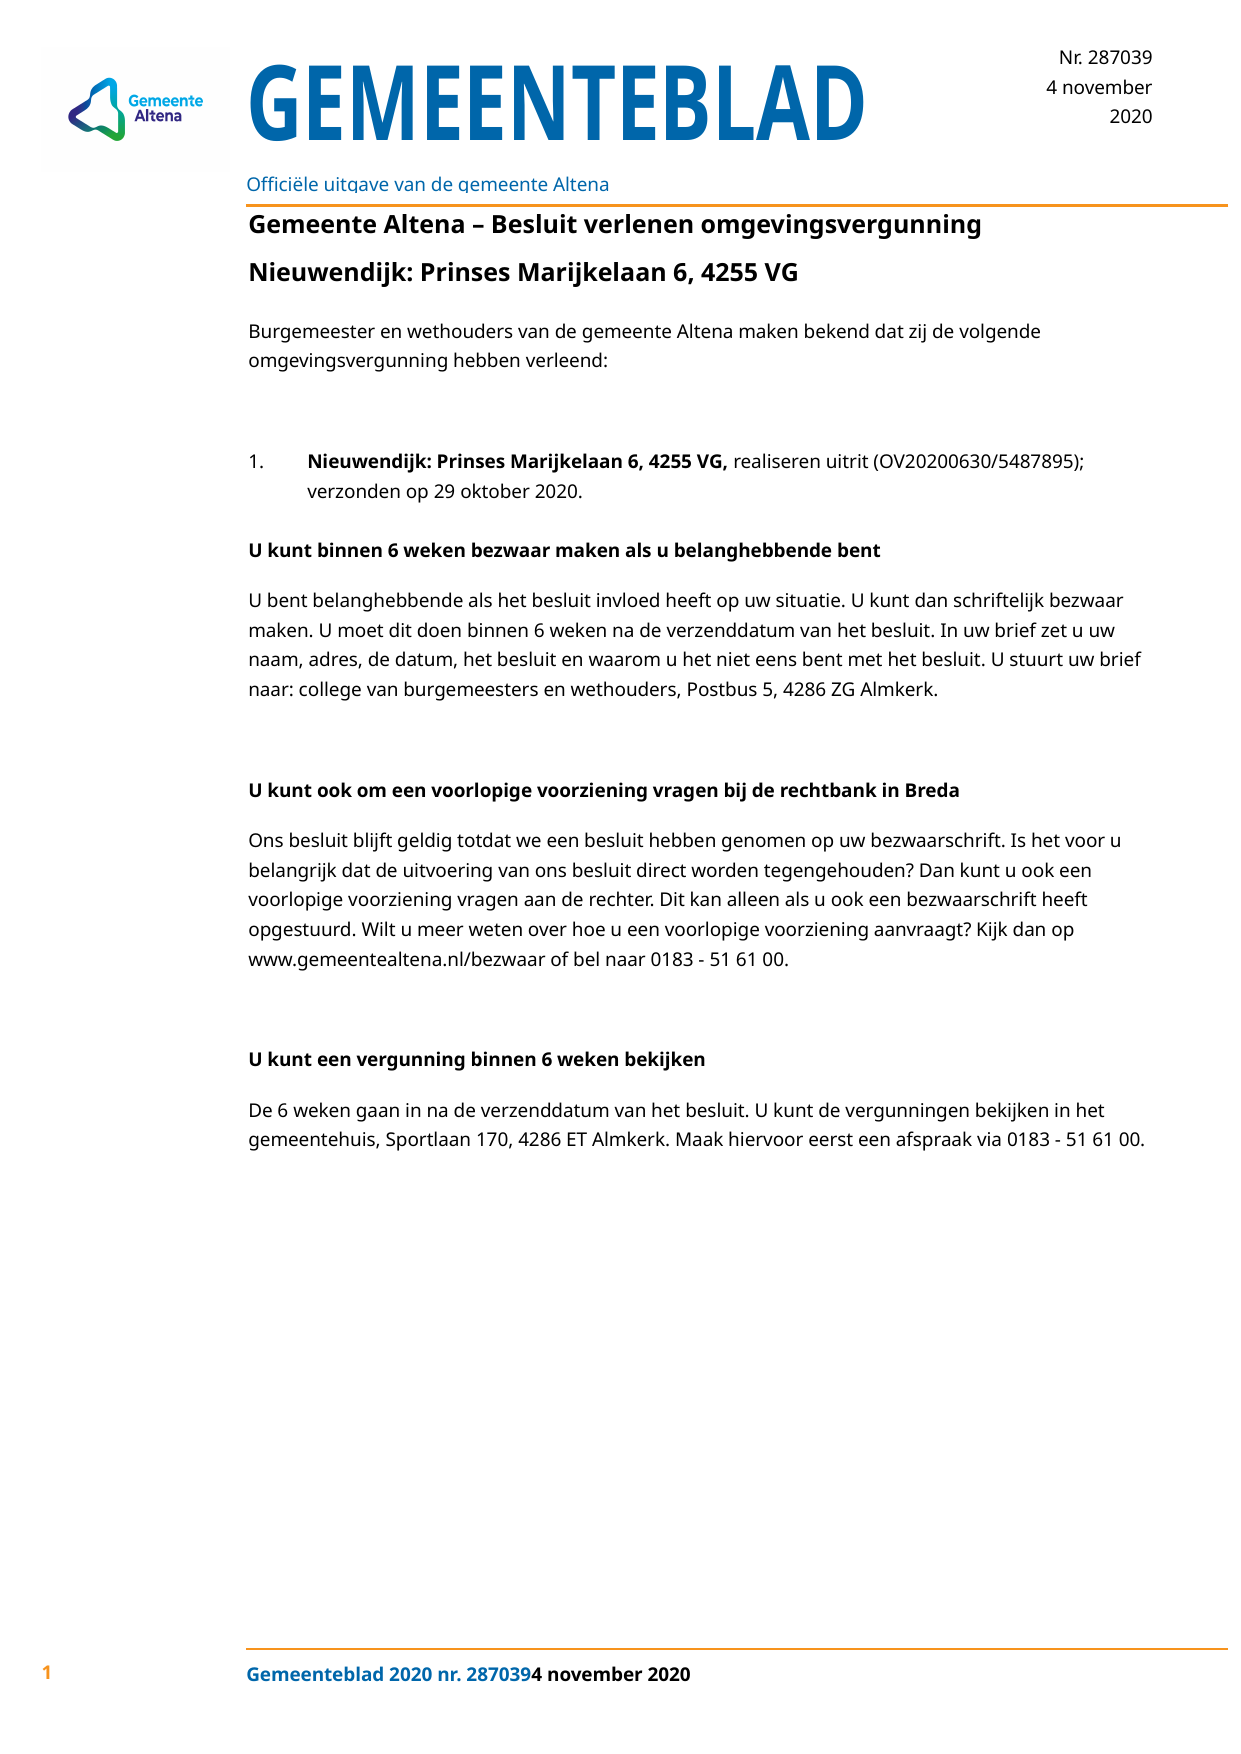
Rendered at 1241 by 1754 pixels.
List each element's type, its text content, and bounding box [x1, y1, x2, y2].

picture [41, 47, 231, 172]
text U bent belanghebbende als het besluit invloed heeft op uw situatie. U kunt dan schriftelijk bezwaar maken. U moet dit doen binnen 6 weken na de verzenddatum van het besluit. In uw brief zet u uw naam, adres, de datum, het besluit en waarom u het niet eens bent met het besluit. U stuurt uw brief naar: college van burgemeesters en wethouders, Postbus 5, 4286 ZG Almkerk. [248, 587, 1152, 702]
text De 6 weken gaan in na de verzenddatum van het besluit. U kunt de vergunningen bekijken in het gemeentehuis, Sportlaan 170, 4286 ET Almkerk. Maak hiervoor eerst een afspraak via 0183 - 51 61 00. [248, 1097, 1152, 1152]
text Gemeente Altena – Besluit verlenen omgevingsvergunning Nieuwendijk: Prinses Marijkelaan 6, 4255 VG [248, 207, 1152, 288]
text Ons besluit blijft geldig totdat we een besluit hebben genomen op uw bezwaarschrift. Is het voor u belangrijk dat de uitvoering van ons besluit direct worden tegengehouden? Dan kunt u ook een voorlopige voorziening vragen aan de rechter. Dit kan alleen als u ook een bezwaarschrift heeft opgestuurd. Wilt u meer weten over hoe u een voorlopige voorziening aanvraagt? Kijk dan op www.gemeentealtena.nl/bezwaar of bel naar 0183 - 51 61 00. [248, 827, 1152, 972]
text U kunt een vergunning binnen 6 weken bekijken [248, 1047, 1152, 1072]
text Burgemeester en wethouders van de gemeente Altena maken bekend dat zij de volgende omgevingsvergunning hebben verleend: [248, 318, 1152, 373]
text U kunt ook om een voorlopige voorziening vragen bij de rechtbank in Breda [248, 777, 1152, 803]
list Nieuwendijk: Prinses Marijkelaan 6, 4255 VG, realiseren uitrit (OV20200630/5487895); verzonden op 29 oktober 2020. [248, 448, 1152, 504]
text U kunt binnen 6 weken bezwaar maken als u belanghebbende bent [248, 537, 1152, 563]
